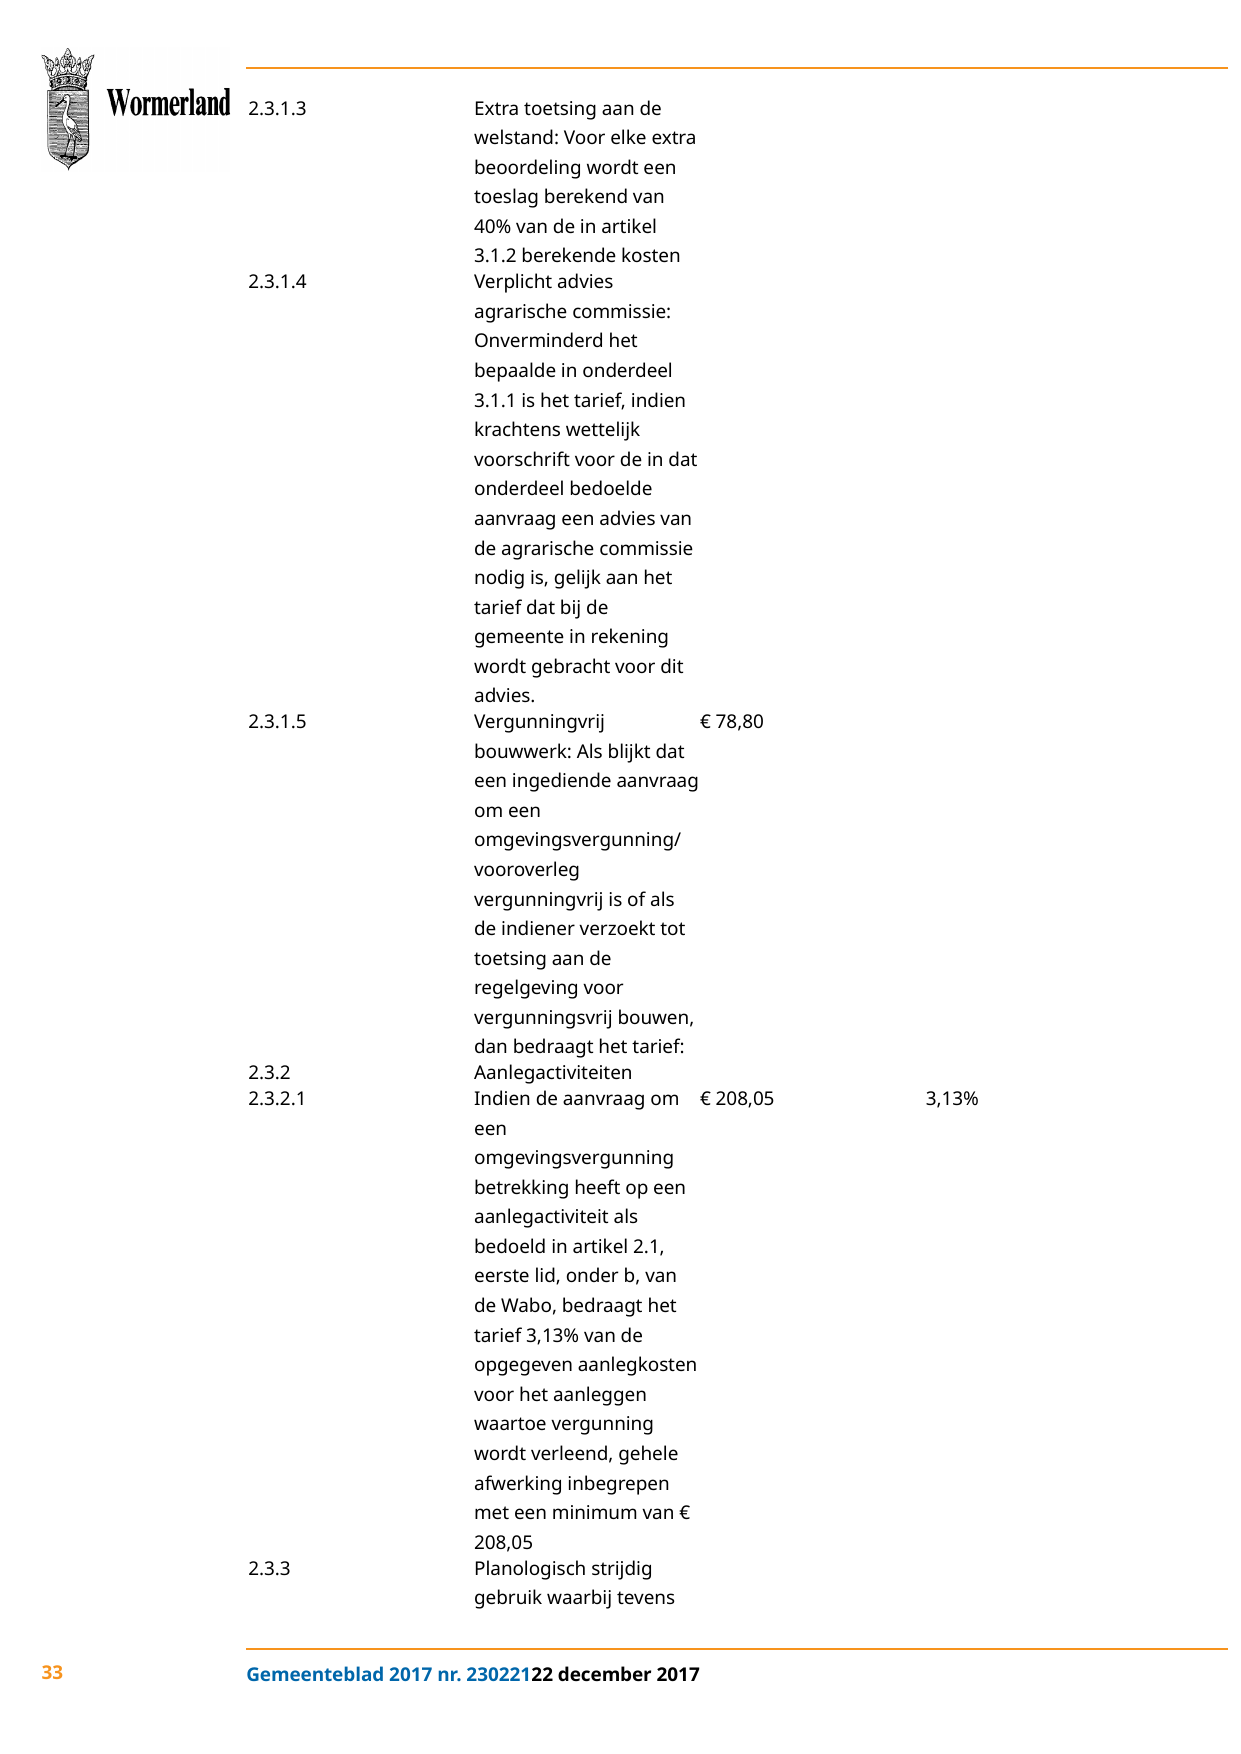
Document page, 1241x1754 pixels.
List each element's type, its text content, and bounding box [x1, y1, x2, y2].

table_cell Extra toetsing aan de welstand: Voor elke extra beoordeling wordt een toeslag berekend van 40% van de in artikel 3.1.2 berekende kosten [474, 95, 700, 268]
table_cell 2.3.3 [248, 1555, 474, 1610]
table_cell Planologisch strijdig gebruik waarbij tevens [474, 1555, 700, 1610]
table_cell Verplicht advies agrarische commissie: Onverminderd het bepaalde in onderdeel 3.1.1 is het tarief, indien krachtens wettelijk voorschrift voor de in dat onderdeel bedoelde aanvraag een advies van de agrarische commissie nodig is, gelijk aan het tarief dat bij de gemeente in rekening wordt gebracht voor dit advies. [474, 269, 700, 708]
table_cell [926, 269, 1152, 708]
table_cell [700, 95, 926, 268]
table_cell Vergunningvrij bouwwerk: Als blijkt dat een ingediende aanvraag om een omgevingsvergunning/ vooroverleg vergunningvrij is of als de indiener verzoekt tot toetsing aan de regelgeving voor vergunningsvrij bouwen, dan bedraagt het tarief: [474, 708, 700, 1059]
table_cell Indien de aanvraag om een omgevingsvergunning betrekking heeft op een aanlegactiviteit als bedoeld in artikel 2.1, eerste lid, onder b, van de Wabo, bedraagt het tarief 3,13% van de opgegeven aanlegkosten voor het aanleggen waartoe vergunning wordt verleend, gehele afwerking inbegrepen met een minimum van € 208,05 [474, 1085, 700, 1555]
table_cell [926, 708, 1152, 1059]
table_cell [700, 1060, 926, 1085]
table_cell [700, 1555, 926, 1610]
table_cell 2.3.2 [248, 1060, 474, 1085]
table_cell [926, 95, 1152, 268]
picture [41, 47, 231, 172]
table_cell 3,13% [926, 1085, 1152, 1555]
table_cell € 208,05 [700, 1085, 926, 1555]
table_cell 2.3.1.3 [248, 95, 474, 268]
table_cell 2.3.1.4 [248, 269, 474, 708]
table_cell [926, 1555, 1152, 1610]
table_cell € 78,80 [700, 708, 926, 1059]
table_cell 2.3.1.5 [248, 708, 474, 1059]
table_cell 2.3.2.1 [248, 1085, 474, 1555]
table_cell [700, 269, 926, 708]
table_cell Aanlegactiviteiten [474, 1060, 700, 1085]
table_cell [926, 1060, 1152, 1085]
